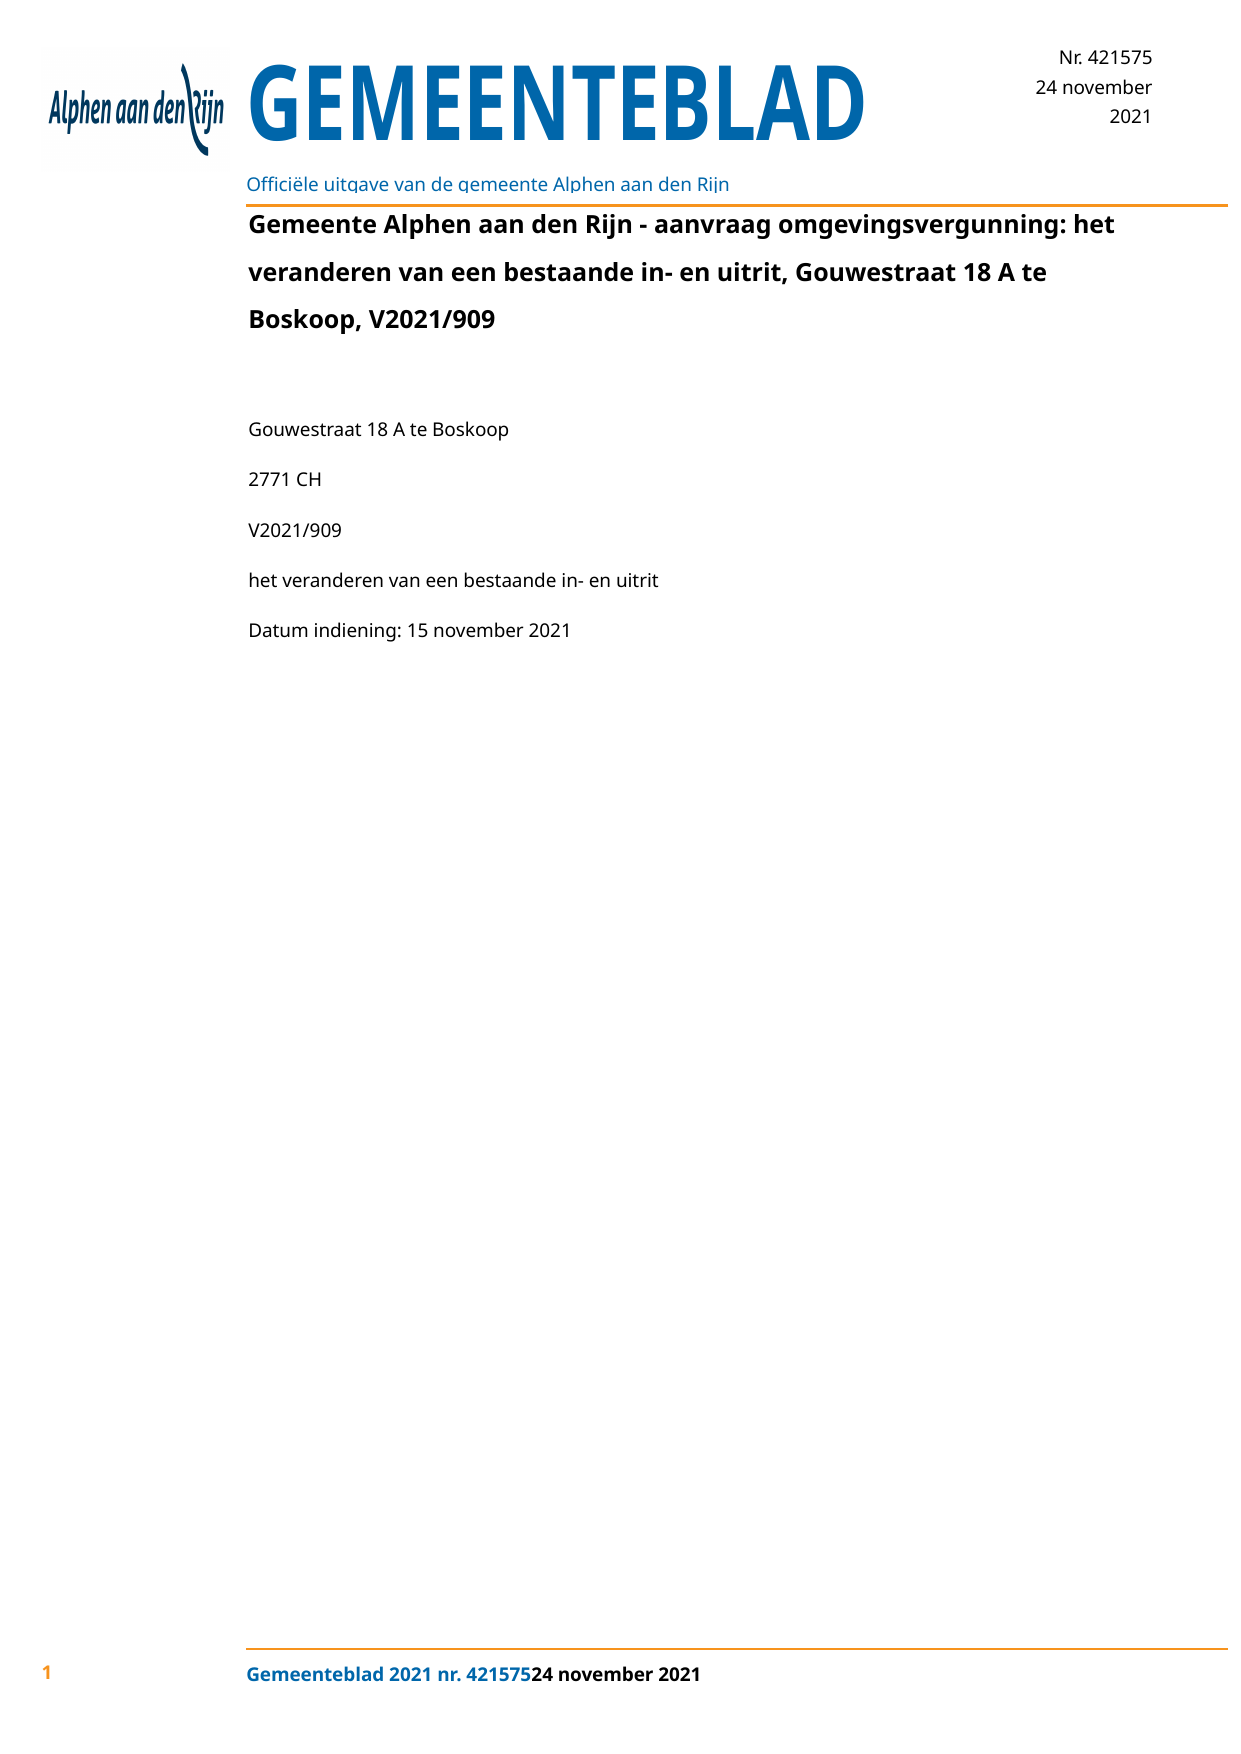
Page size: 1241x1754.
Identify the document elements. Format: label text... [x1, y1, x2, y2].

text Gouwestraat 18 A te Boskoop [248, 416, 1152, 442]
text het veranderen van een bestaande in- en uitrit [248, 567, 1152, 593]
picture [41, 47, 231, 172]
text 2771 CH [248, 466, 1152, 492]
text Gemeente Alphen aan den Rijn - aanvraag omgevingsvergunning: het veranderen van een bestaande in- en uitrit, Gouwestraat 18 A te Boskoop, V2021/909 [248, 207, 1152, 336]
text Datum indiening: 15 november 2021 [248, 618, 1152, 643]
text V2021/909 [248, 517, 1152, 542]
